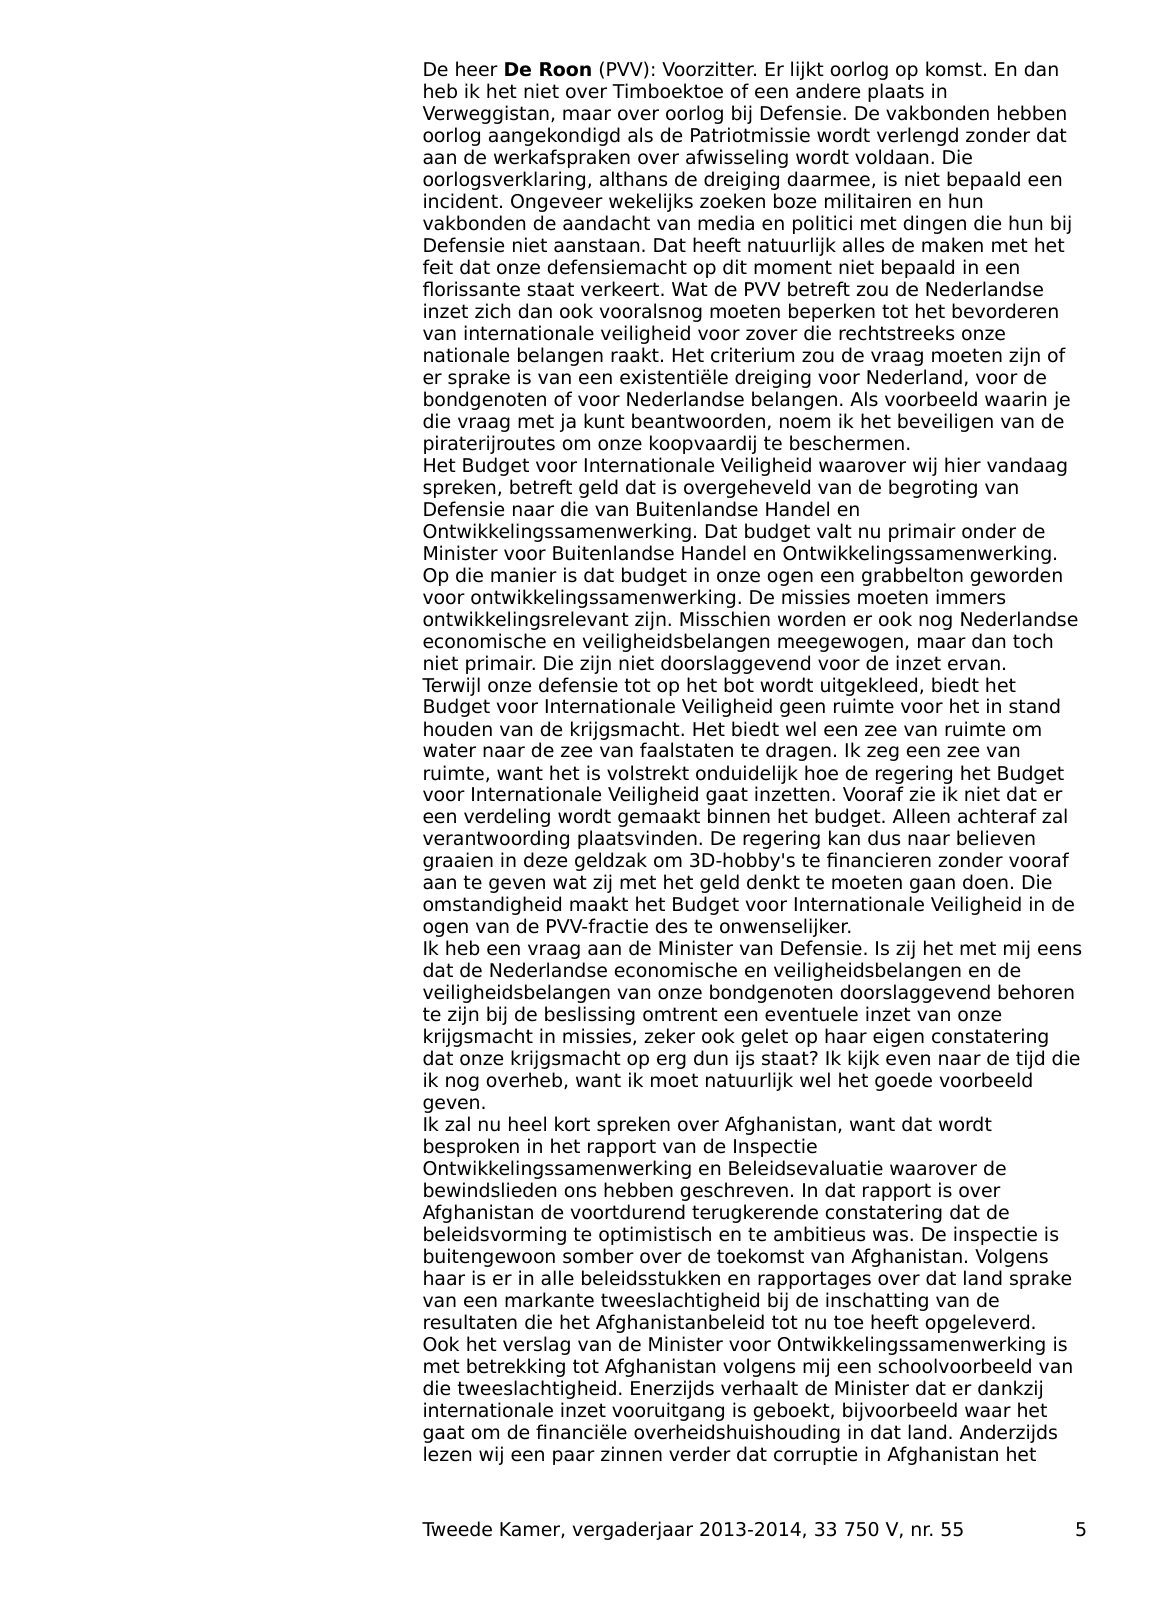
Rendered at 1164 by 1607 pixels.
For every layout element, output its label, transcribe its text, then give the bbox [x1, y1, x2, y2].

text Het Budget voor Internationale Veiligheid waarover wij hier vandaag spreken, betreft geld dat is overgeheveld van de begroting van Defensie naar die van Buitenlandse Handel en Ontwikkelingssamenwerking. Dat budget valt nu primair onder de Minister voor Buitenlandse Handel en Ontwikkelingssamenwerking. Op die manier is dat budget in onze ogen een grabbelton geworden voor ontwikkelingssamenwerking. De missies moeten immers ontwikkelingsrelevant zijn. Misschien worden er ook nog Nederlandse economische en veiligheidsbelangen meegewogen, maar dan toch niet primair. Die zijn niet doorslaggevend voor de inzet ervan. [422, 455, 1087, 674]
text Ik zal nu heel kort spreken over Afghanistan, want dat wordt besproken in het rapport van de Inspectie Ontwikkelingssamenwerking en Beleidsevaluatie waarover de bewindslieden ons hebben geschreven. In dat rapport is over Afghanistan de voortdurend terugkerende constatering dat de beleidsvorming te optimistisch en te ambitieus was. De inspectie is buitengewoon somber over de toekomst van Afghanistan. Volgens haar is er in alle beleidsstukken en rapportages over dat land sprake van een markante tweeslachtigheid bij de inschatting van de resultaten die het Afghanistanbeleid tot nu toe heeft opgeleverd. [422, 1114, 1087, 1334]
text Ik heb een vraag aan de Minister van Defensie. Is zij het met mij eens dat de Nederlandse economische en veiligheidsbelangen en de veiligheidsbelangen van onze bondgenoten doorslaggevend behoren te zijn bij de beslissing omtrent een eventuele inzet van onze krijgsmacht in missies, zeker ook gelet op haar eigen constatering dat onze krijgsmacht op erg dun ijs staat? Ik kijk even naar de tijd die ik nog overheb, want ik moet natuurlijk wel het goede voorbeeld geven. [422, 938, 1087, 1114]
text Ook het verslag van de Minister voor Ontwikkelingssamenwerking is met betrekking tot Afghanistan volgens mij een schoolvoorbeeld van die tweeslachtigheid. Enerzijds verhaalt de Minister dat er dankzij internationale inzet vooruitgang is geboekt, bijvoorbeeld waar het gaat om de financiële overheidshuishouding in dat land. Anderzijds lezen wij een paar zinnen verder dat corruptie in Afghanistan het [422, 1334, 1087, 1466]
text De heer De Roon (PVV): Voorzitter. Er lijkt oorlog op komst. En dan heb ik het niet over Timboektoe of een andere plaats in Verweggistan, maar over oorlog bij Defensie. De vakbonden hebben oorlog aangekondigd als de Patriotmissie wordt verlengd zonder dat aan de werkafspraken over afwisseling wordt voldaan. Die oorlogsverklaring, althans de dreiging daarmee, is niet bepaald een incident. Ongeveer wekelijks zoeken boze militairen en hun vakbonden de aandacht van media en politici met dingen die hun bij Defensie niet aanstaan. Dat heeft natuurlijk alles de maken met het feit dat onze defensiemacht op dit moment niet bepaald in een florissante staat verkeert. Wat de PVV betreft zou de Nederlandse inzet zich dan ook vooralsnog moeten beperken tot het bevorderen van internationale veiligheid voor zover die rechtstreeks onze nationale belangen raakt. Het criterium zou de vraag moeten zijn of er sprake is van een existentiële dreiging voor Nederland, voor de bondgenoten of voor Nederlandse belangen. Als voorbeeld waarin je die vraag met ja kunt beantwoorden, noem ik het beveiligen van de piraterijroutes om onze koopvaardij te beschermen. [422, 59, 1087, 455]
text Terwijl onze defensie tot op het bot wordt uitgekleed, biedt het Budget voor Internationale Veiligheid geen ruimte voor het in stand houden van de krijgsmacht. Het biedt wel een zee van ruimte om water naar de zee van faalstaten te dragen. Ik zeg een zee van ruimte, want het is volstrekt onduidelijk hoe de regering het Budget voor Internationale Veiligheid gaat inzetten. Vooraf zie ik niet dat er een verdeling wordt gemaakt binnen het budget. Alleen achteraf zal verantwoording plaatsvinden. De regering kan dus naar believen graaien in deze geldzak om 3D-hobby's te financieren zonder vooraf aan te geven wat zij met het geld denkt te moeten gaan doen. Die omstandigheid maakt het Budget voor Internationale Veiligheid in de ogen van de PVV-fractie des te onwenselijker. [422, 674, 1087, 938]
